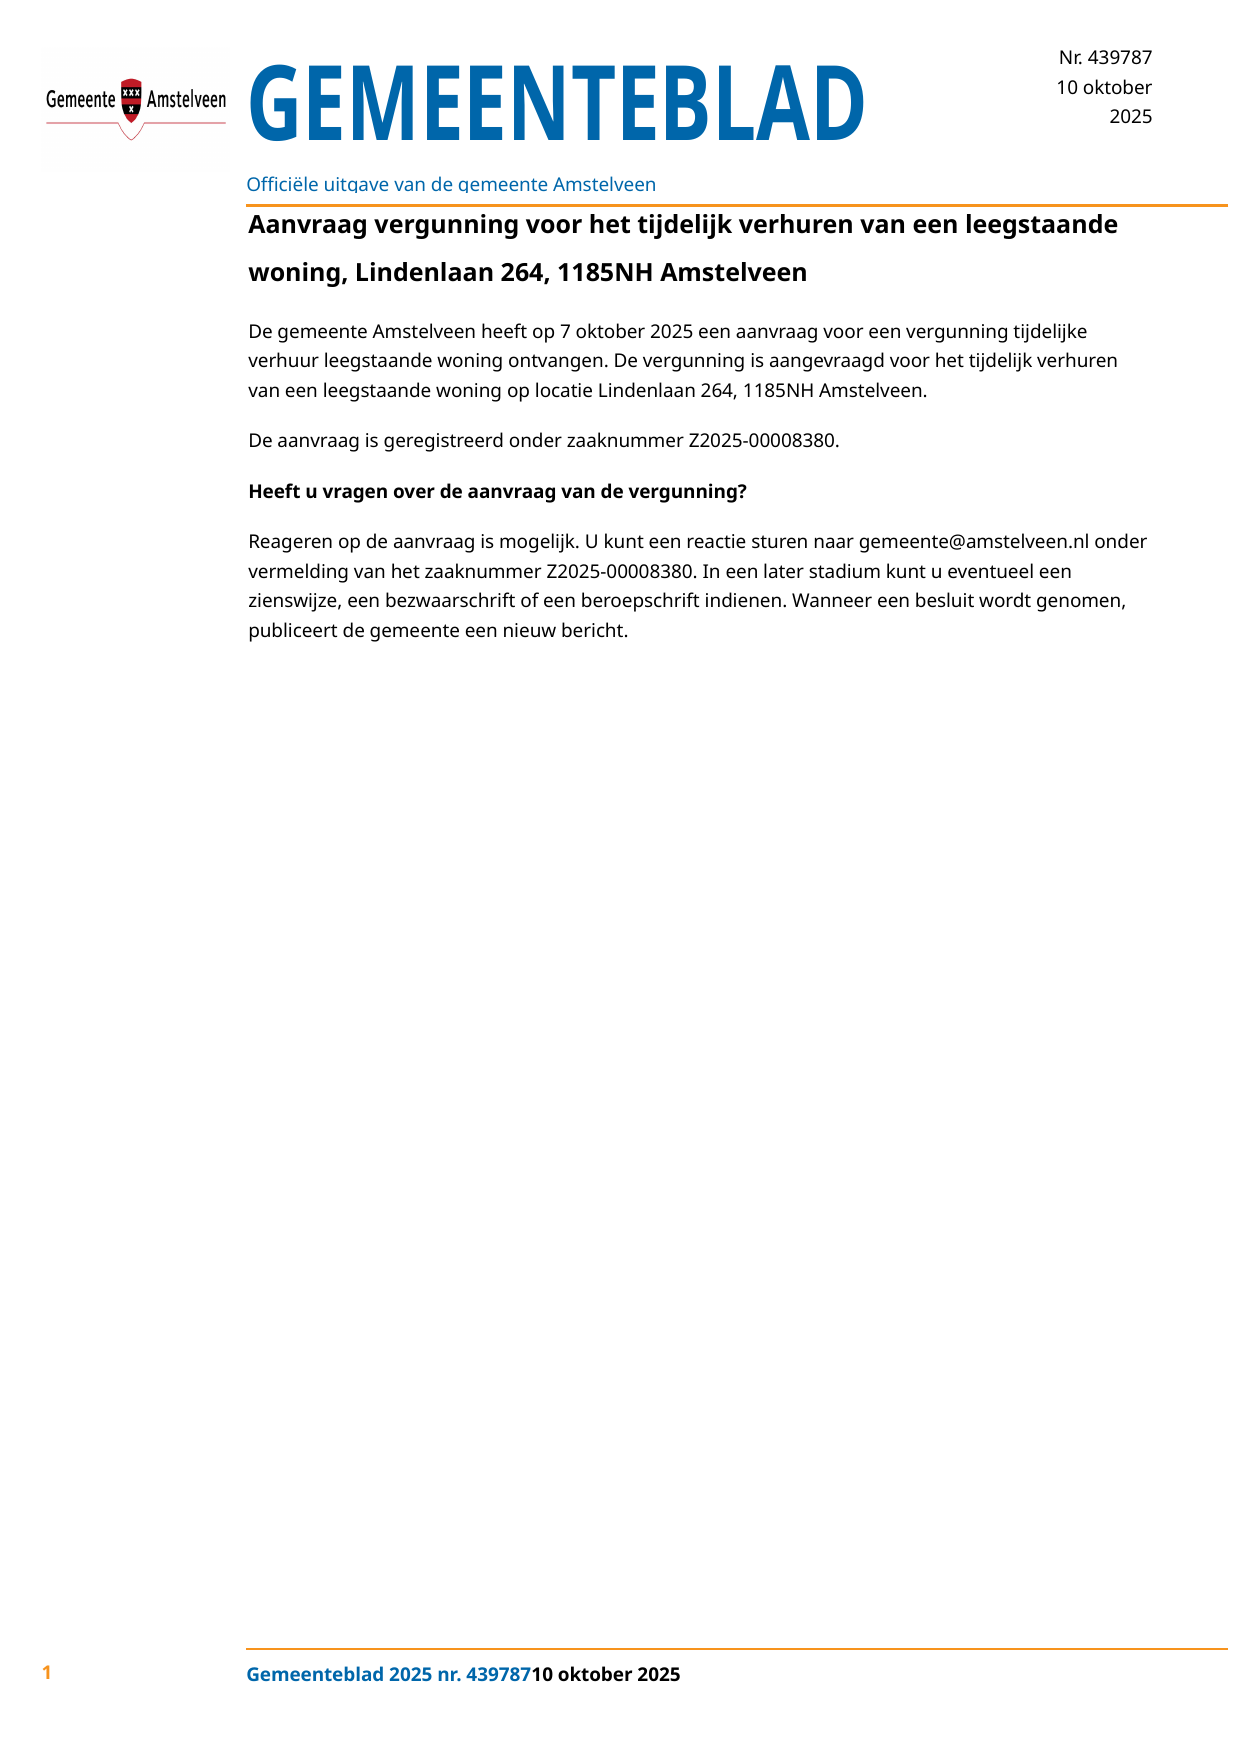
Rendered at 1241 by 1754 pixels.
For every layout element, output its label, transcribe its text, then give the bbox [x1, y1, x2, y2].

picture [41, 47, 231, 172]
text De aanvraag is geregistreerd onder zaaknummer Z2025-00008380. [248, 427, 1152, 453]
text De gemeente Amstelveen heeft op 7 oktober 2025 een aanvraag voor een vergunning tijdelijke verhuur leegstaande woning ontvangen. De vergunning is aangevraagd voor het tijdelijk verhuren van een leegstaande woning op locatie Lindenlaan 264, 1185NH Amstelveen. [248, 318, 1152, 403]
text Aanvraag vergunning voor het tijdelijk verhuren van een leegstaande woning, Lindenlaan 264, 1185NH Amstelveen [248, 207, 1152, 288]
text Heeft u vragen over de aanvraag van de vergunning? [248, 478, 1152, 504]
text Reageren op de aanvraag is mogelijk. U kunt een reactie sturen naar gemeente@amstelveen.nl onder vermelding van het zaaknummer Z2025-00008380. In een later stadium kunt u eventueel een zienswijze, een bezwaarschrift of een beroepschrift indienen. Wanneer een besluit wordt genomen, publiceert de gemeente een nieuw bericht. [248, 528, 1152, 643]
